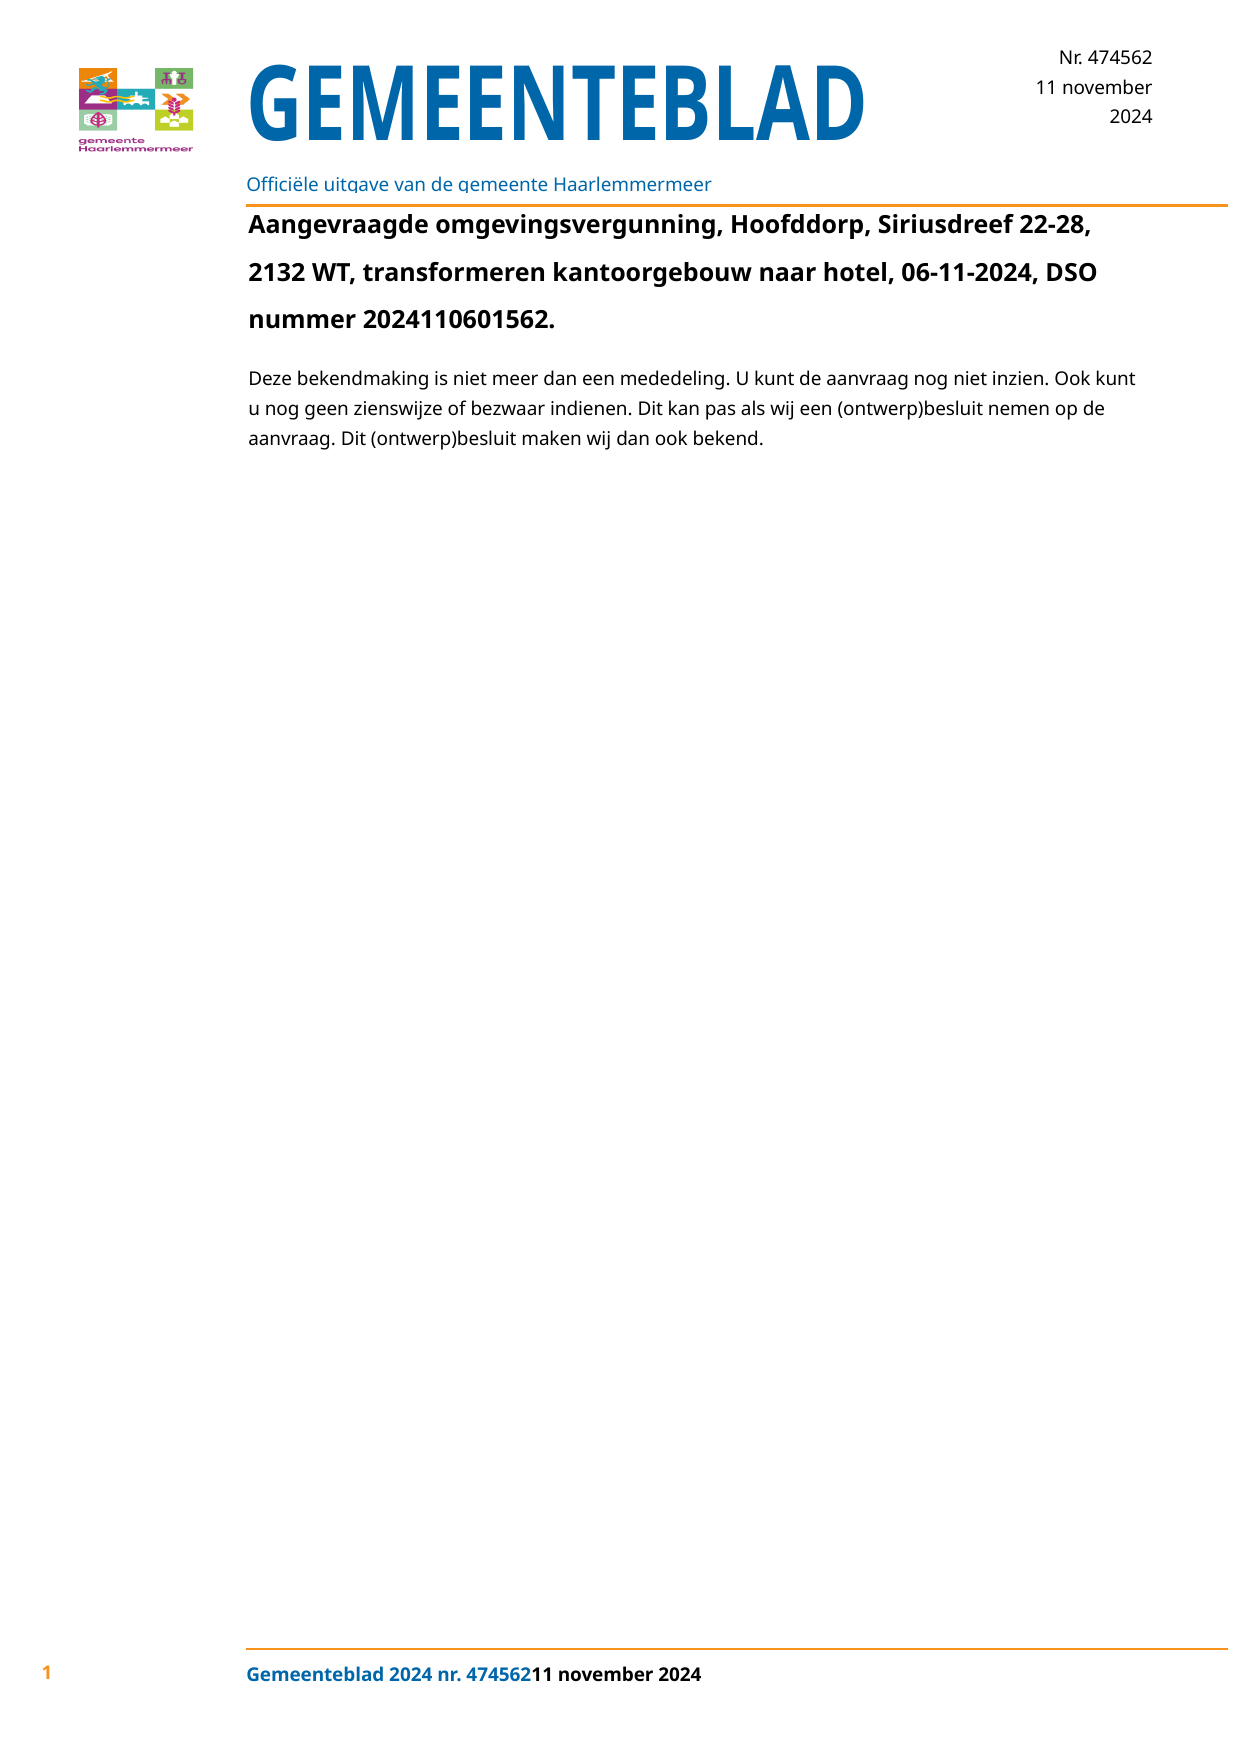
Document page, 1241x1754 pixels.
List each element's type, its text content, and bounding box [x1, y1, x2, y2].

text Aangevraagde omgevingsvergunning, Hoofddorp, Siriusdreef 22-28, 2132 WT, transformeren kantoorgebouw naar hotel, 06-11-2024, DSO nummer 2024110601562. [248, 207, 1152, 336]
picture [41, 47, 231, 172]
text Deze bekendmaking is niet meer dan een mededeling. U kunt de aanvraag nog niet inzien. Ook kunt u nog geen zienswijze of bezwaar indienen. Dit kan pas als wij een (ontwerp)besluit nemen op de aanvraag. Dit (ontwerp)besluit maken wij dan ook bekend. [248, 366, 1152, 450]
